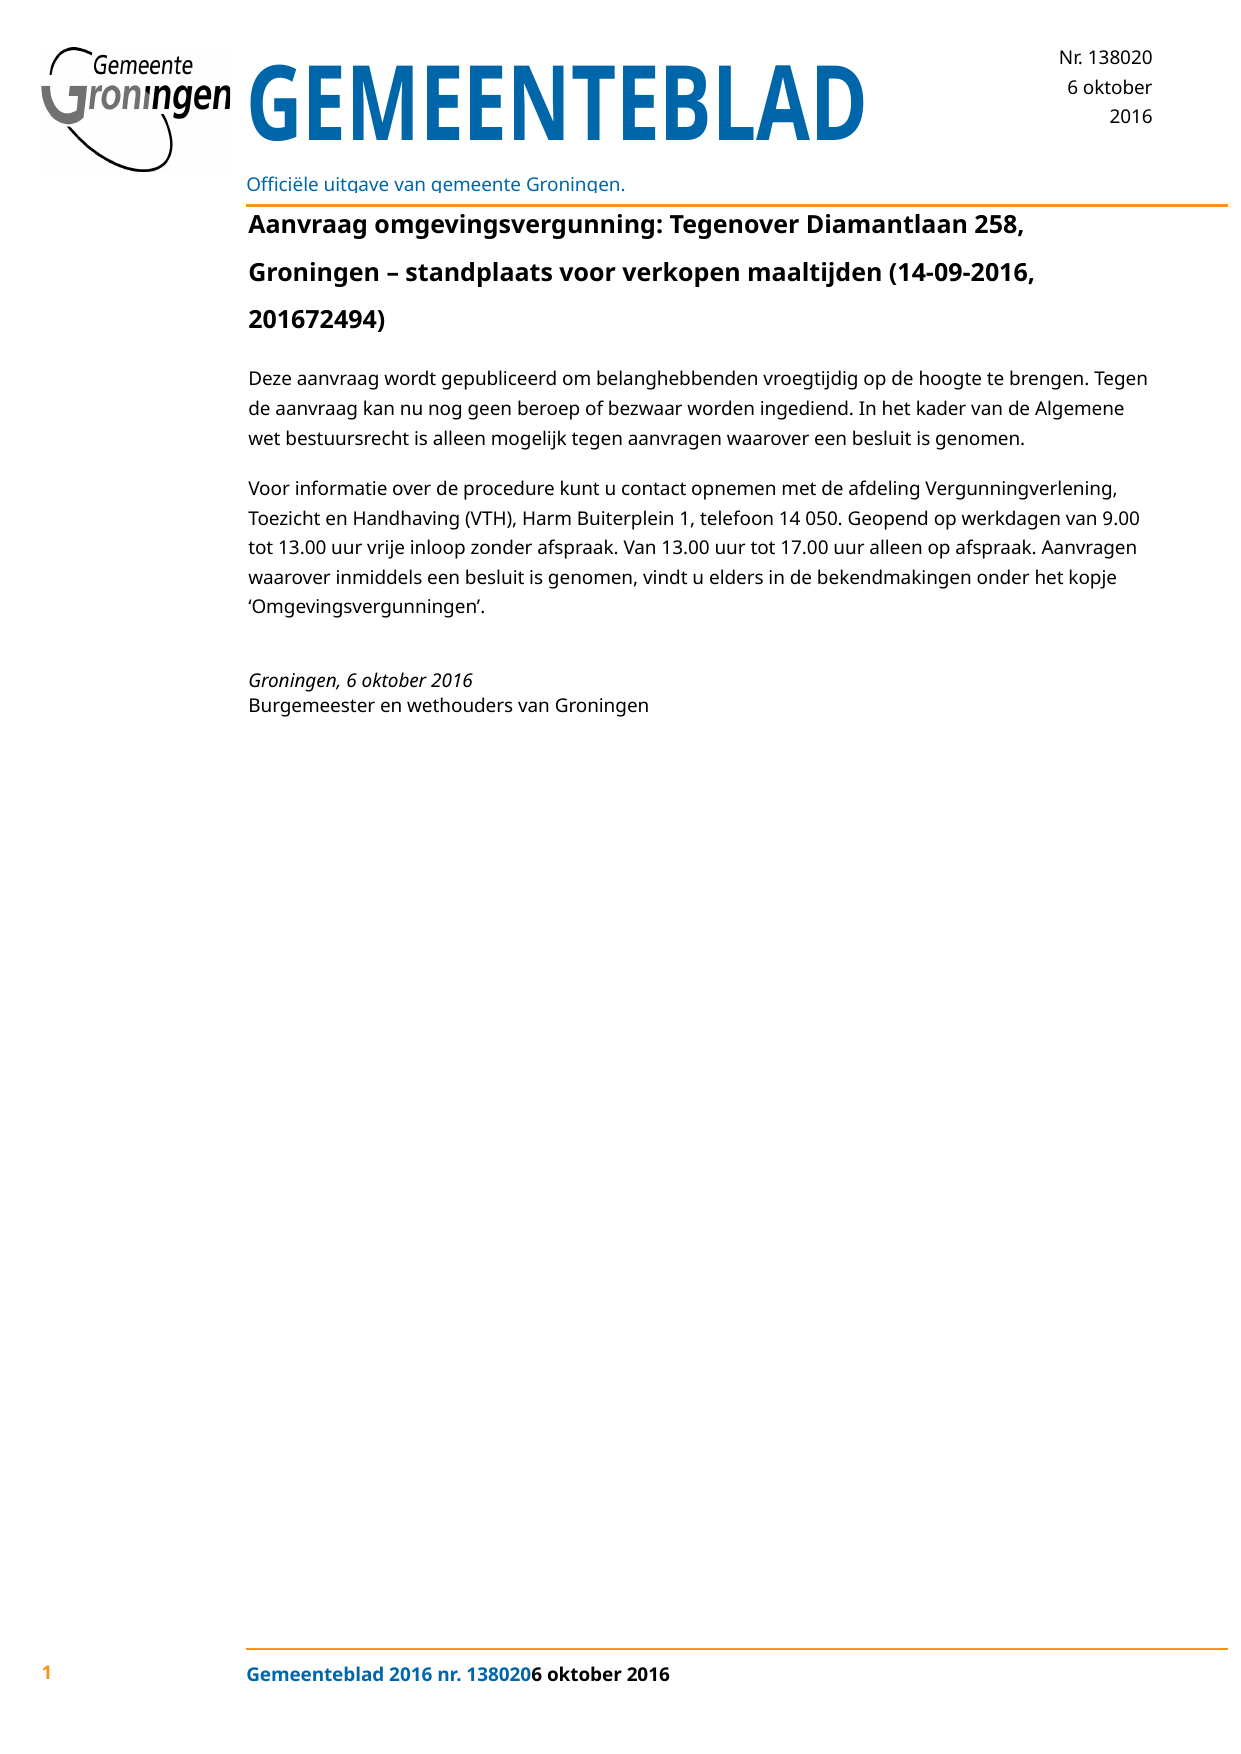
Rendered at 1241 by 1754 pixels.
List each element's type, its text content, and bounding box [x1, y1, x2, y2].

text Deze aanvraag wordt gepubliceerd om belanghebbenden vroegtijdig op de hoogte te brengen. Tegen de aanvraag kan nu nog geen beroep of bezwaar worden ingediend. In het kader van de Algemene wet bestuursrecht is alleen mogelijk tegen aanvragen waarover een besluit is genomen. [248, 366, 1152, 450]
text Voor informatie over de procedure kunt u contact opnemen met de afdeling Vergunningverlening, Toezicht en Handhaving (VTH), Harm Buiterplein 1, telefoon 14 050. Geopend op werkdagen van 9.00 tot 13.00 uur vrije inloop zonder afspraak. Van 13.00 uur tot 17.00 uur alleen op afspraak. Aanvragen waarover inmiddels een besluit is genomen, vindt u elders in de bekendmakingen onder het kopje ‘Omgevingsvergunningen’. [248, 475, 1152, 619]
picture [41, 47, 231, 172]
text Aanvraag omgevingsvergunning: Tegenover Diamantlaan 258, Groningen – standplaats voor verkopen maaltijden (14-09-2016, 201672494) [248, 207, 1152, 336]
text Burgemeester en wethouders van Groningen [248, 693, 1152, 718]
text Groningen, 6 oktober 2016 [248, 667, 1152, 693]
